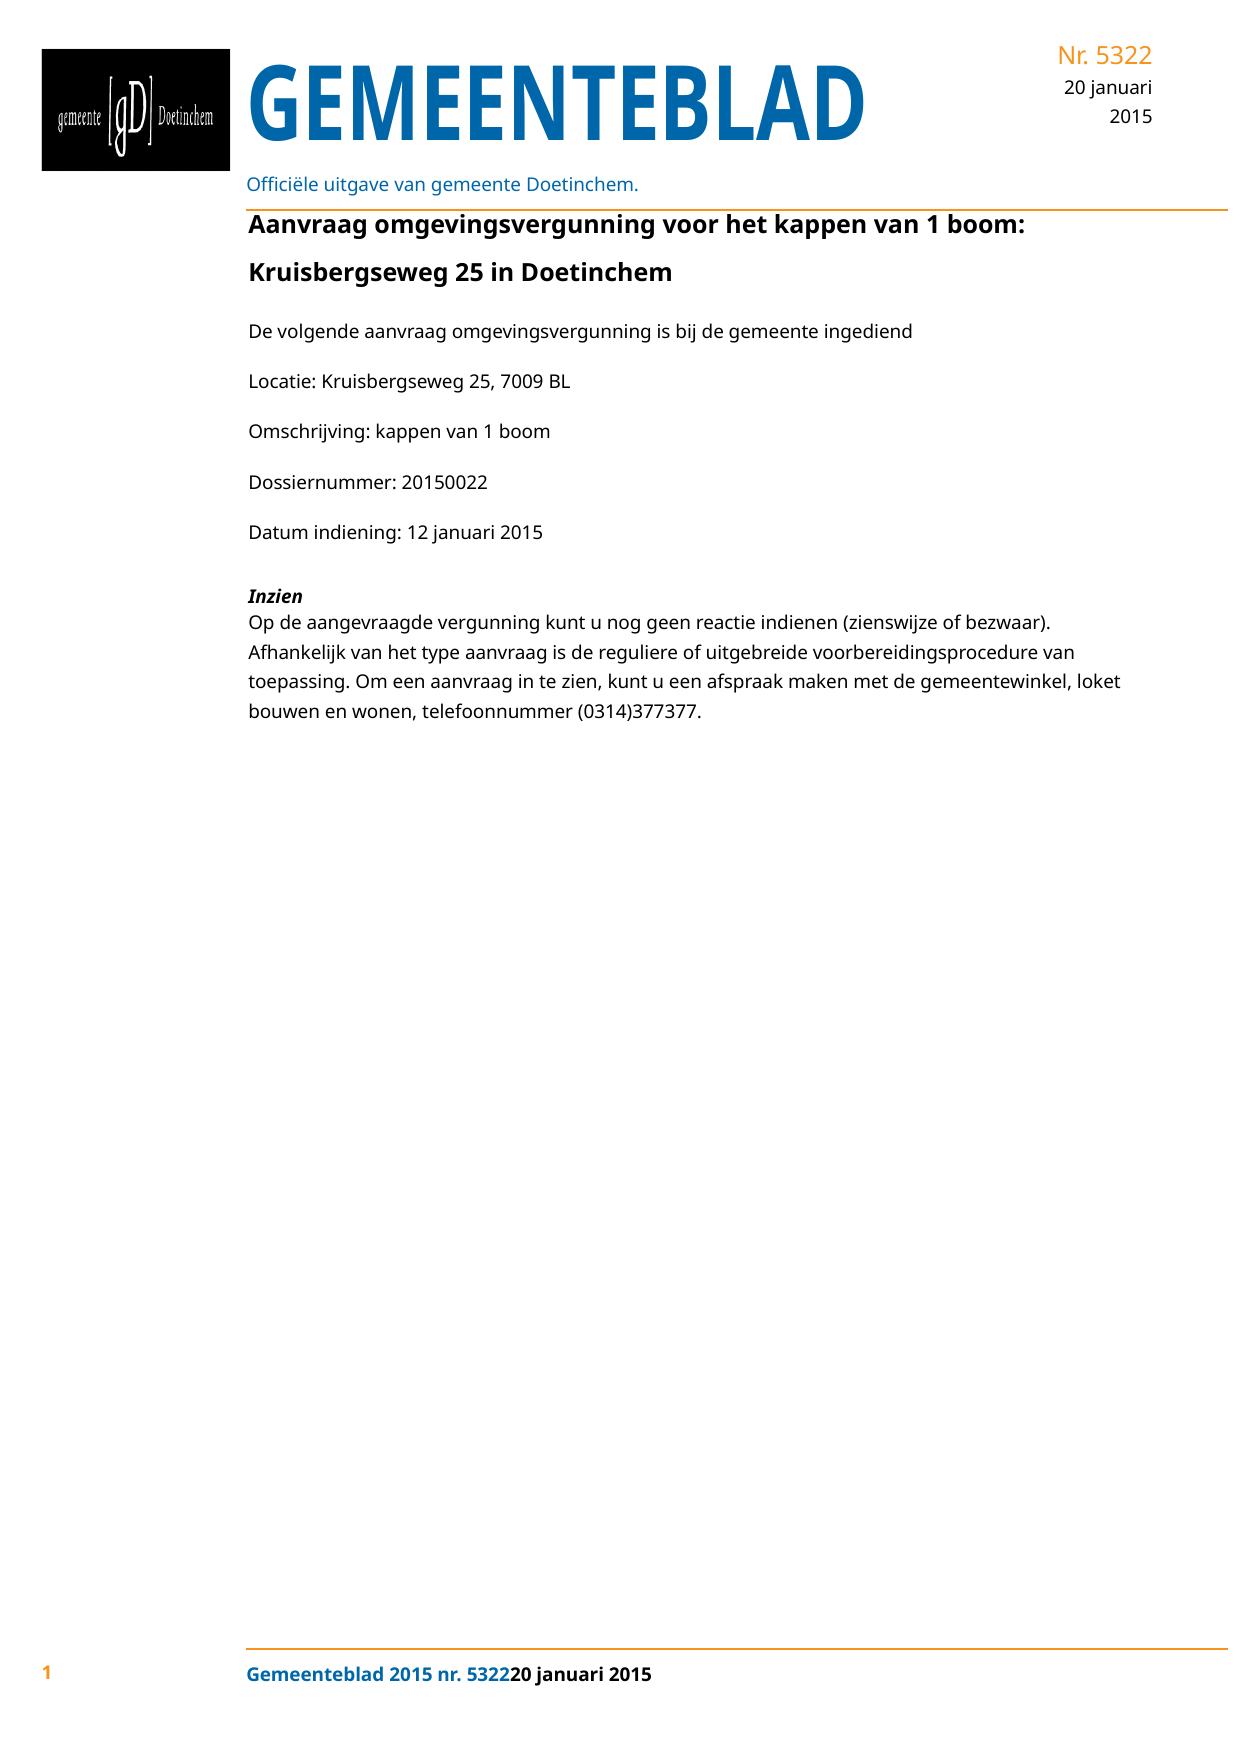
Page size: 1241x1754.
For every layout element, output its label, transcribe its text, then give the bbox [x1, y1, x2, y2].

text Aanvraag omgevingsvergunning voor het kappen van 1 boom: Kruisbergseweg 25 in Doetinchem [248, 211, 1152, 288]
text De volgende aanvraag omgevingsvergunning is bij de gemeente ingediend [248, 318, 1152, 344]
text Inzien [248, 583, 1152, 609]
text Datum indiening: 12 januari 2015 [248, 519, 1152, 545]
picture [41, 47, 231, 172]
text Dossiernummer: 20150022 [248, 469, 1152, 495]
text Op de aangevraagde vergunning kunt u nog geen reactie indienen (zienswijze of bezwaar). Afhankelijk van het type aanvraag is de reguliere of uitgebreide voorbereidingsprocedure van toepassing. Om een aanvraag in te zien, kunt u een afspraak maken met de gemeentewinkel, loket bouwen en wonen, telefoonnummer (0314)377377. [248, 609, 1152, 724]
text Omschrijving: kappen van 1 boom [248, 419, 1152, 444]
text Locatie: Kruisbergseweg 25, 7009 BL [248, 368, 1152, 394]
